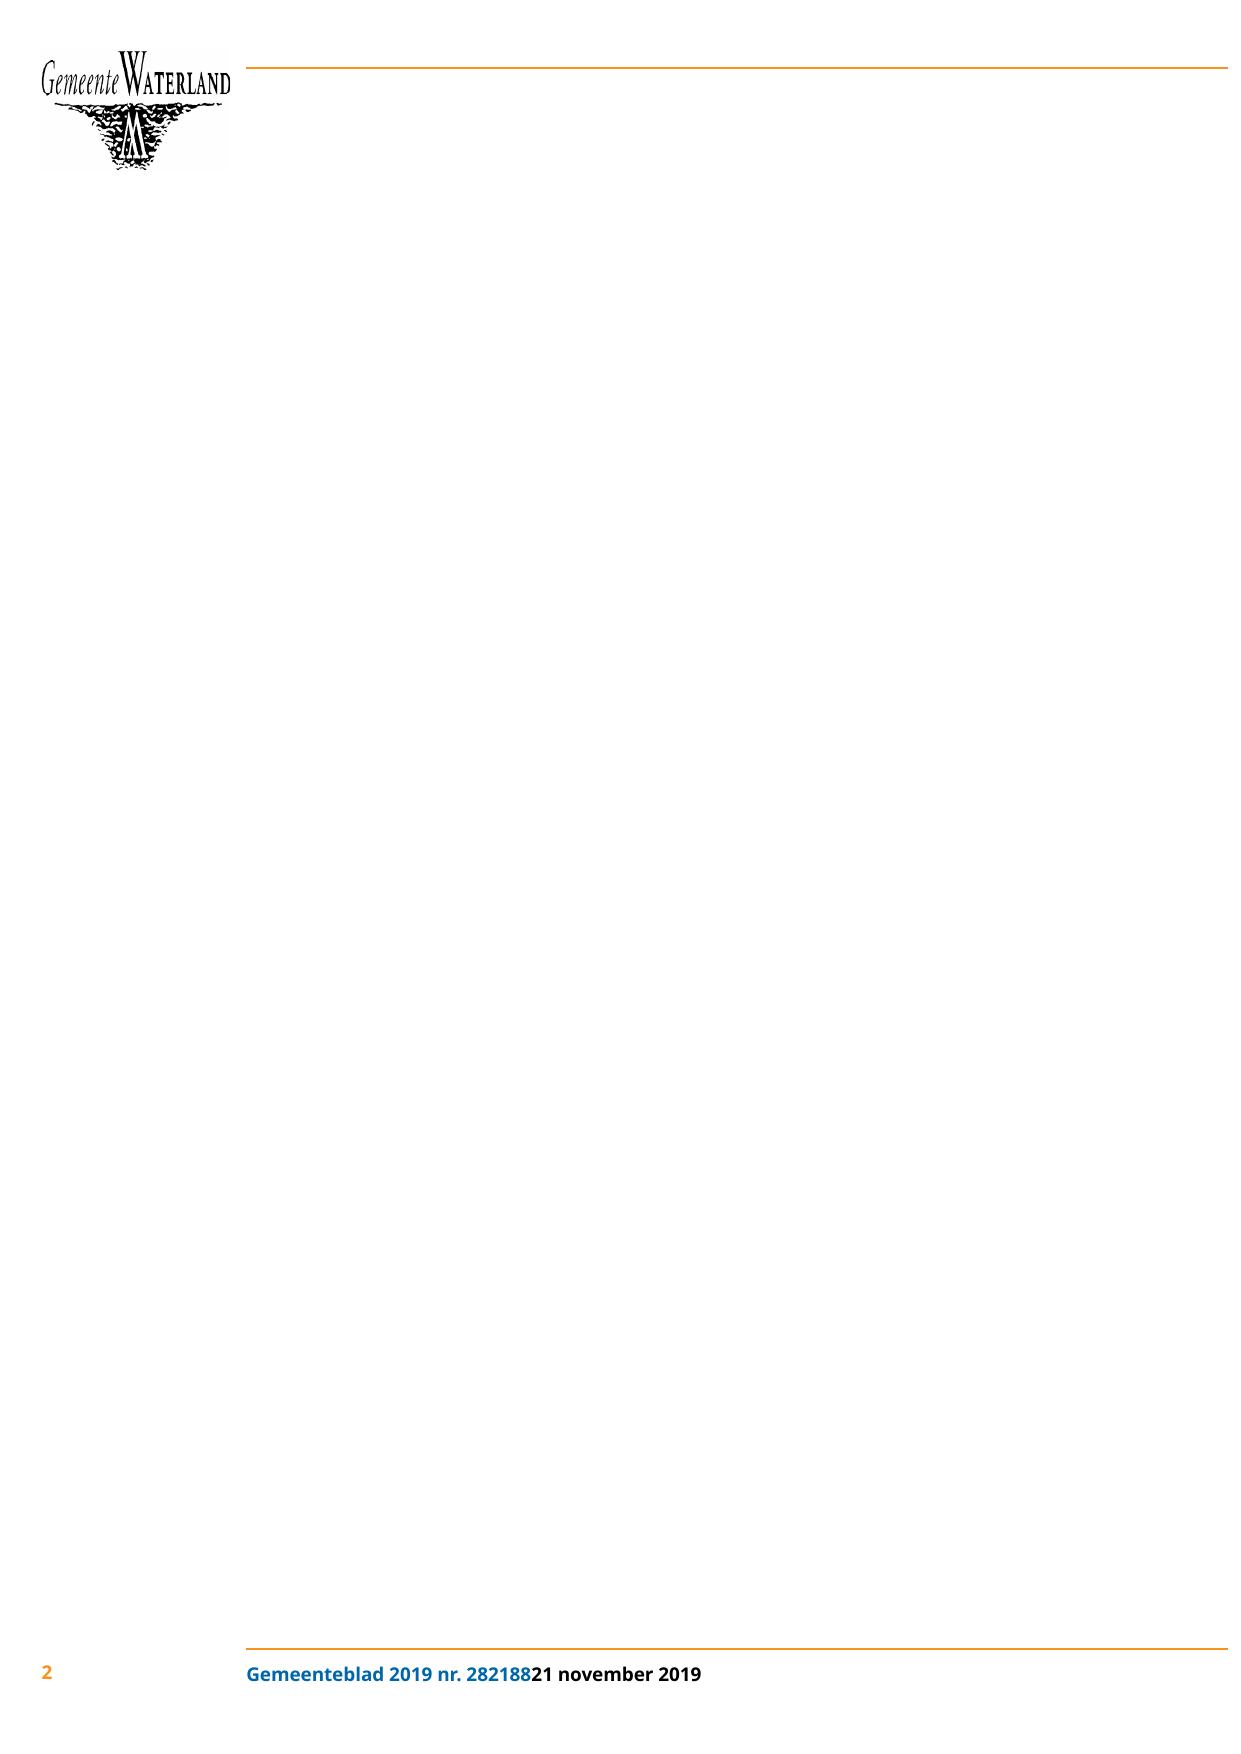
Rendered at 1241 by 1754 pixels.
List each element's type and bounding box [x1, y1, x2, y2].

picture [41, 47, 231, 172]
